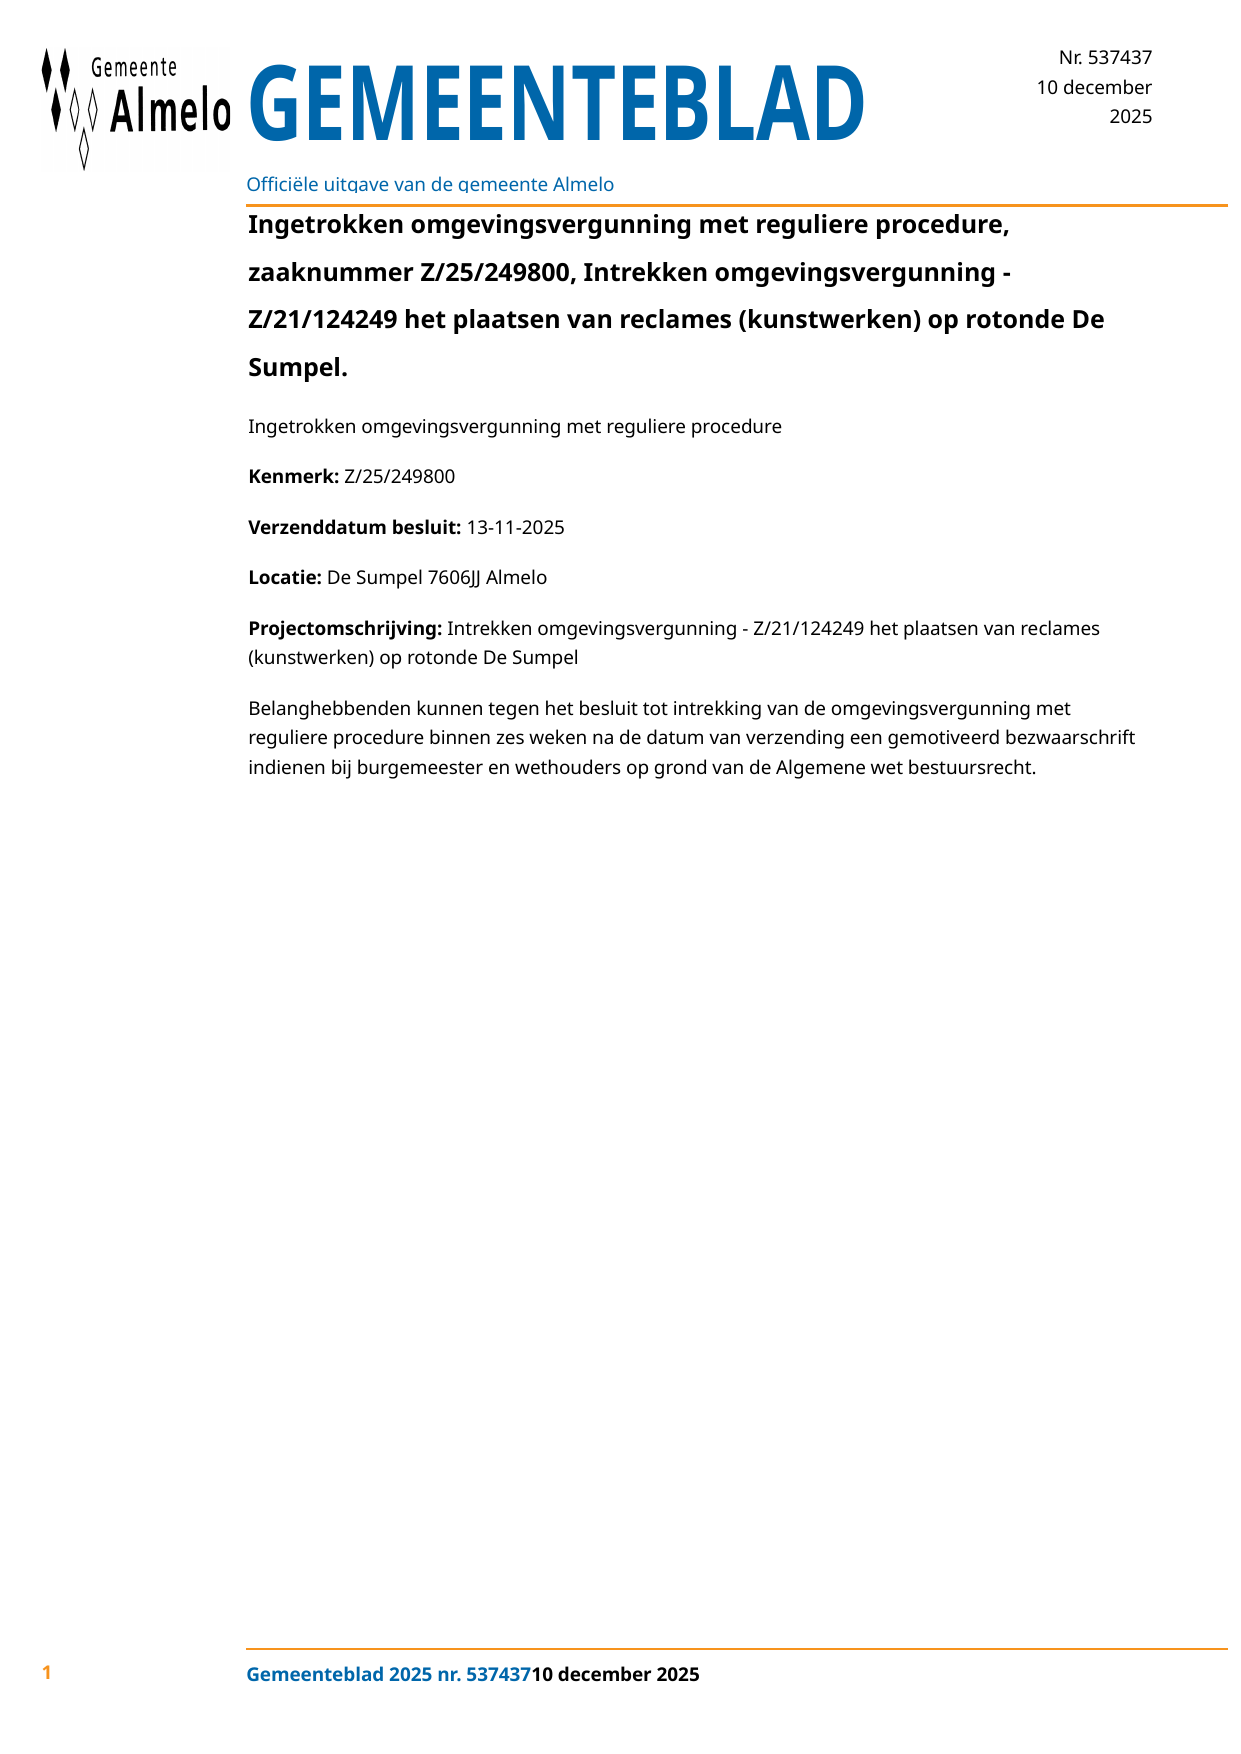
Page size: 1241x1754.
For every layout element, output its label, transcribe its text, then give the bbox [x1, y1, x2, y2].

text Locatie: De Sumpel 7606JJ Almelo [248, 564, 1152, 590]
text Verzenddatum besluit: 13-11-2025 [248, 514, 1152, 540]
text Belanghebbenden kunnen tegen het besluit tot intrekking van de omgevingsvergunning met reguliere procedure binnen zes weken na de datum van verzending een gemotiveerd bezwaarschrift indienen bij burgemeester en wethouders op grond van de Algemene wet bestuursrecht. [248, 695, 1152, 780]
text Ingetrokken omgevingsvergunning met reguliere procedure [248, 413, 1152, 439]
text Projectomschrijving: Intrekken omgevingsvergunning - Z/21/124249 het plaatsen van reclames (kunstwerken) op rotonde De Sumpel [248, 615, 1152, 670]
picture [41, 47, 231, 172]
text Ingetrokken omgevingsvergunning met reguliere procedure, zaaknummer Z/25/249800, Intrekken omgevingsvergunning - Z/21/124249 het plaatsen van reclames (kunstwerken) op rotonde De Sumpel. [248, 207, 1152, 384]
text Kenmerk: Z/25/249800 [248, 463, 1152, 489]
